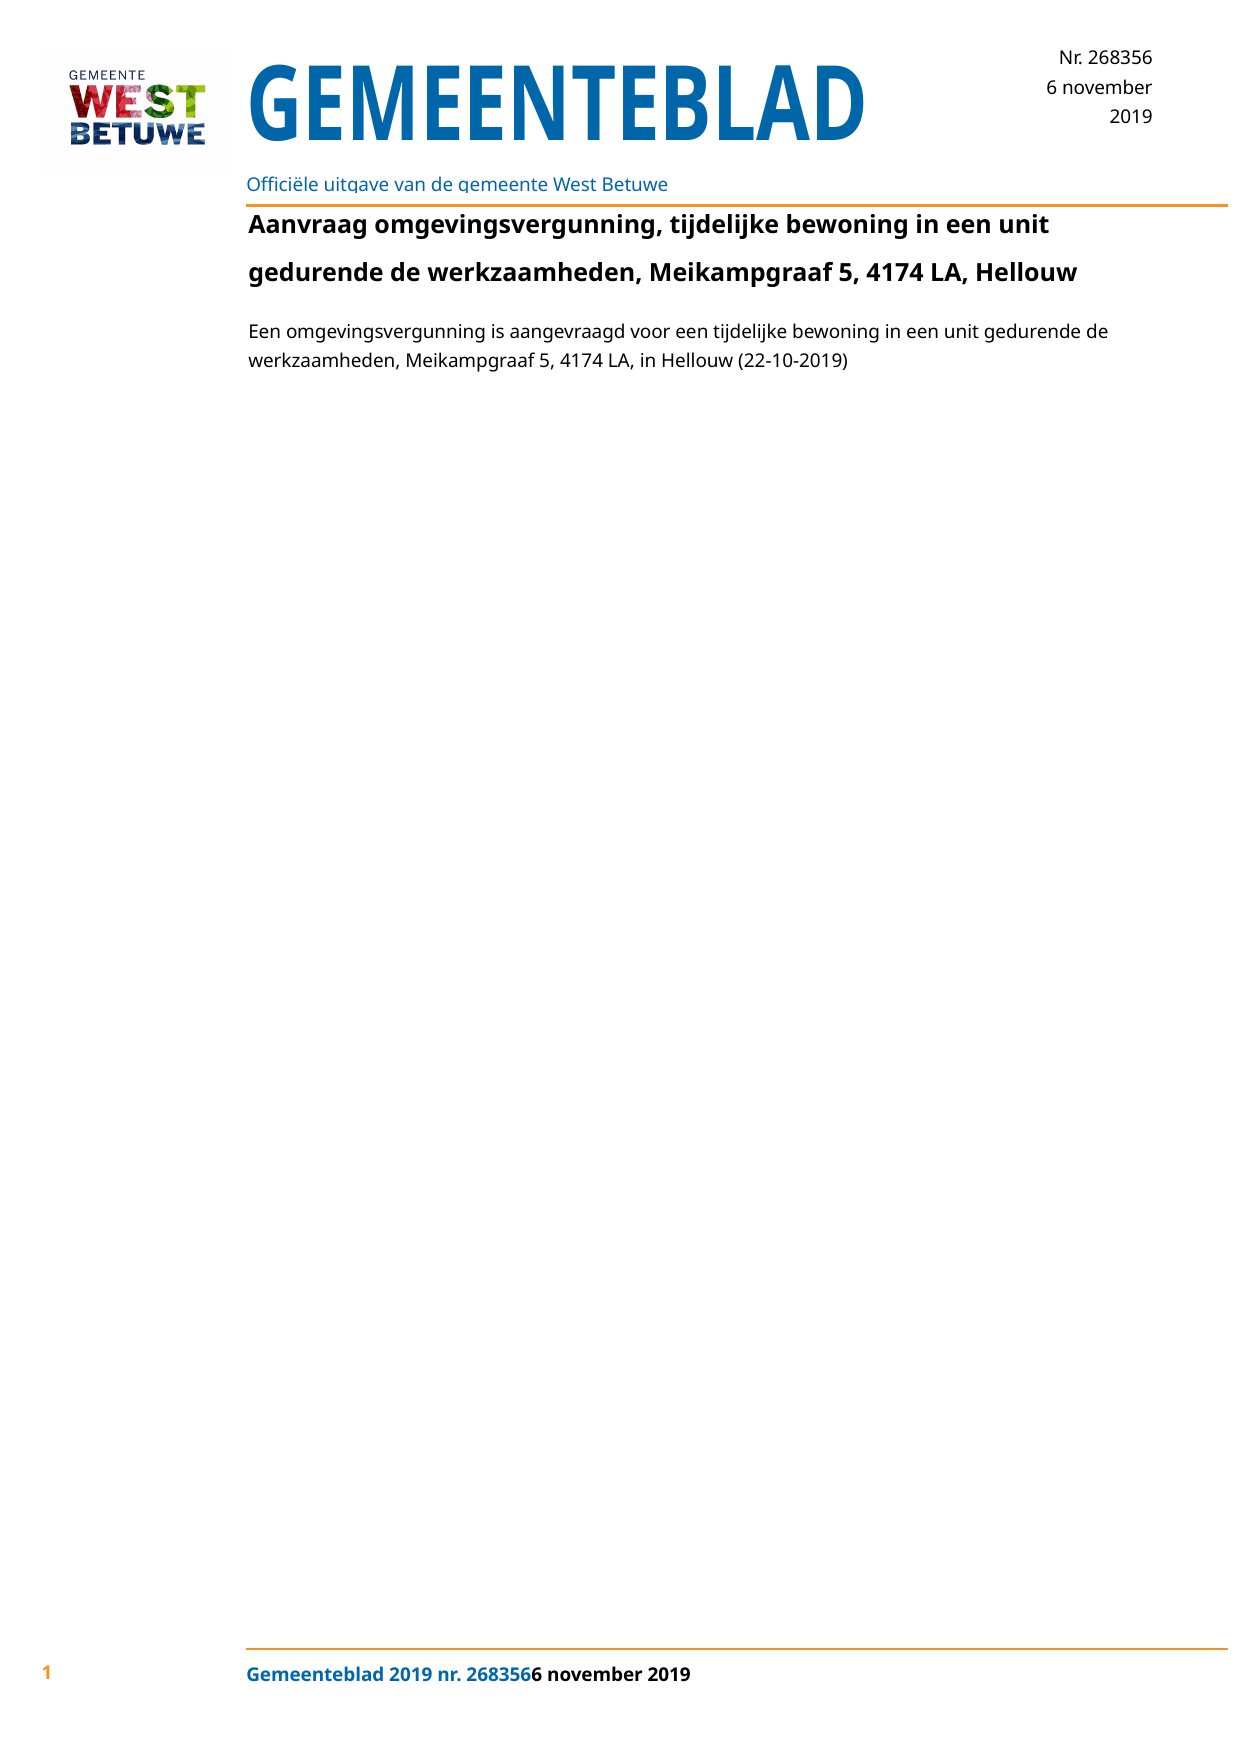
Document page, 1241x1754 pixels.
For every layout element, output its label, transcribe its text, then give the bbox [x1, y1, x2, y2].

text Een omgevingsvergunning is aangevraagd voor een tijdelijke bewoning in een unit gedurende de werkzaamheden, Meikampgraaf 5, 4174 LA, in Hellouw (22-10-2019) [248, 318, 1152, 373]
text Aanvraag omgevingsvergunning, tijdelijke bewoning in een unit gedurende de werkzaamheden, Meikampgraaf 5, 4174 LA, Hellouw [248, 207, 1152, 288]
picture [41, 47, 231, 172]
